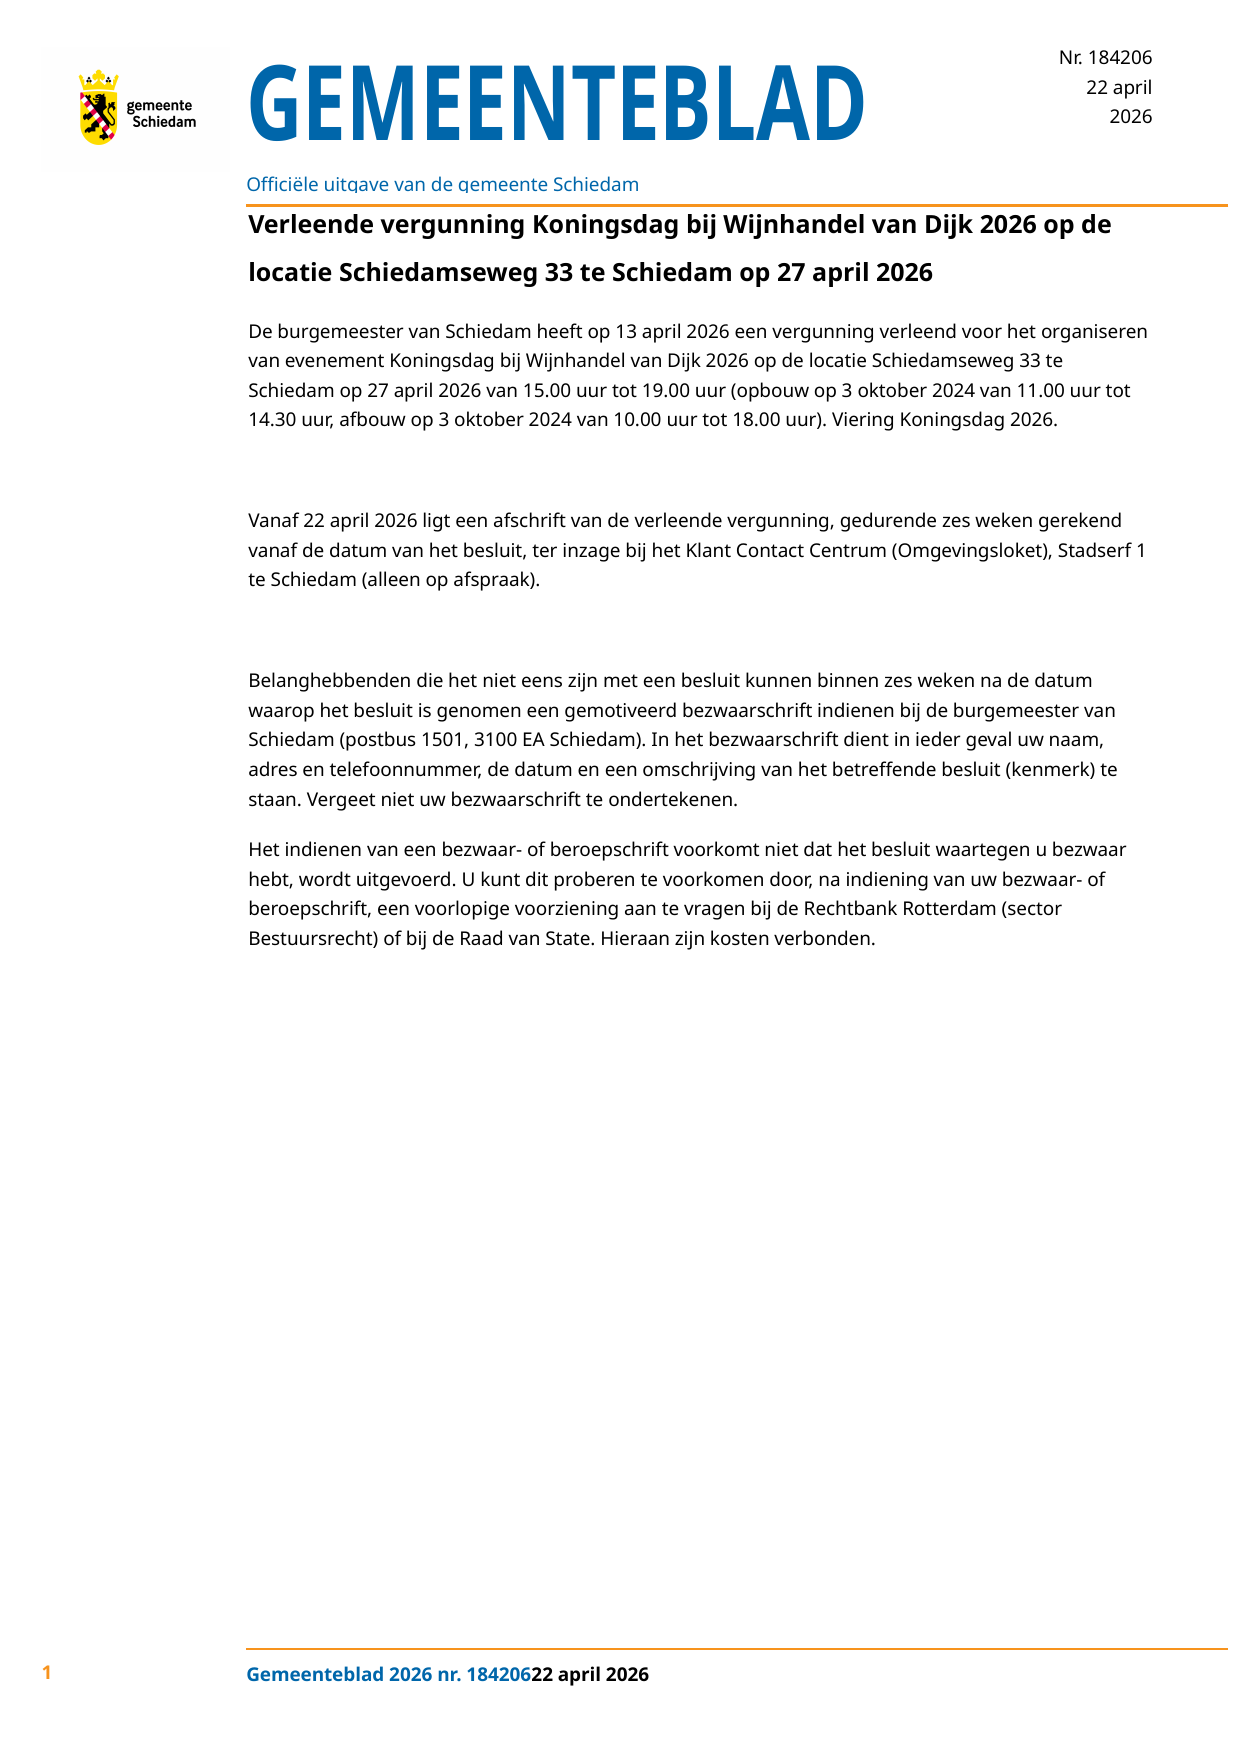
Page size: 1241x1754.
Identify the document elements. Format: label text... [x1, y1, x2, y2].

text Verleende vergunning Koningsdag bij Wijnhandel van Dijk 2026 op de locatie Schiedamseweg 33 te Schiedam op 27 april 2026 [248, 207, 1152, 288]
text Vanaf 22 april 2026 ligt een afschrift van de verleende vergunning, gedurende zes weken gerekend vanaf de datum van het besluit, ter inzage bij het Klant Contact Centrum (Omgevingsloket), Stadserf 1 te Schiedam (alleen op afspraak). [248, 507, 1152, 592]
text Belanghebbenden die het niet eens zijn met een besluit kunnen binnen zes weken na de datum waarop het besluit is genomen een gemotiveerd bezwaarschrift indienen bij de burgemeester van Schiedam (postbus 1501, 3100 EA Schiedam). In het bezwaarschrift dient in ieder geval uw naam, adres en telefoonnummer, de datum en een omschrijving van het betreffende besluit (kenmerk) te staan. Vergeet niet uw bezwaarschrift te ondertekenen. [248, 667, 1152, 812]
picture [41, 47, 231, 172]
text De burgemeester van Schiedam heeft op 13 april 2026 een vergunning verleend voor het organiseren van evenement Koningsdag bij Wijnhandel van Dijk 2026 op de locatie Schiedamseweg 33 te Schiedam op 27 april 2026 van 15.00 uur tot 19.00 uur (opbouw op 3 oktober 2024 van 11.00 uur tot 14.30 uur, afbouw op 3 oktober 2024 van 10.00 uur tot 18.00 uur). Viering Koningsdag 2026. [248, 318, 1152, 432]
text Het indienen van een bezwaar- of beroepschrift voorkomt niet dat het besluit waartegen u bezwaar hebt, wordt uitgevoerd. U kunt dit proberen te voorkomen door, na indiening van uw bezwaar- of beroepschrift, een voorlopige voorziening aan te vragen bij de Rechtbank Rotterdam (sector Bestuursrecht) of bij de Raad van State. Hieraan zijn kosten verbonden. [248, 836, 1152, 951]
